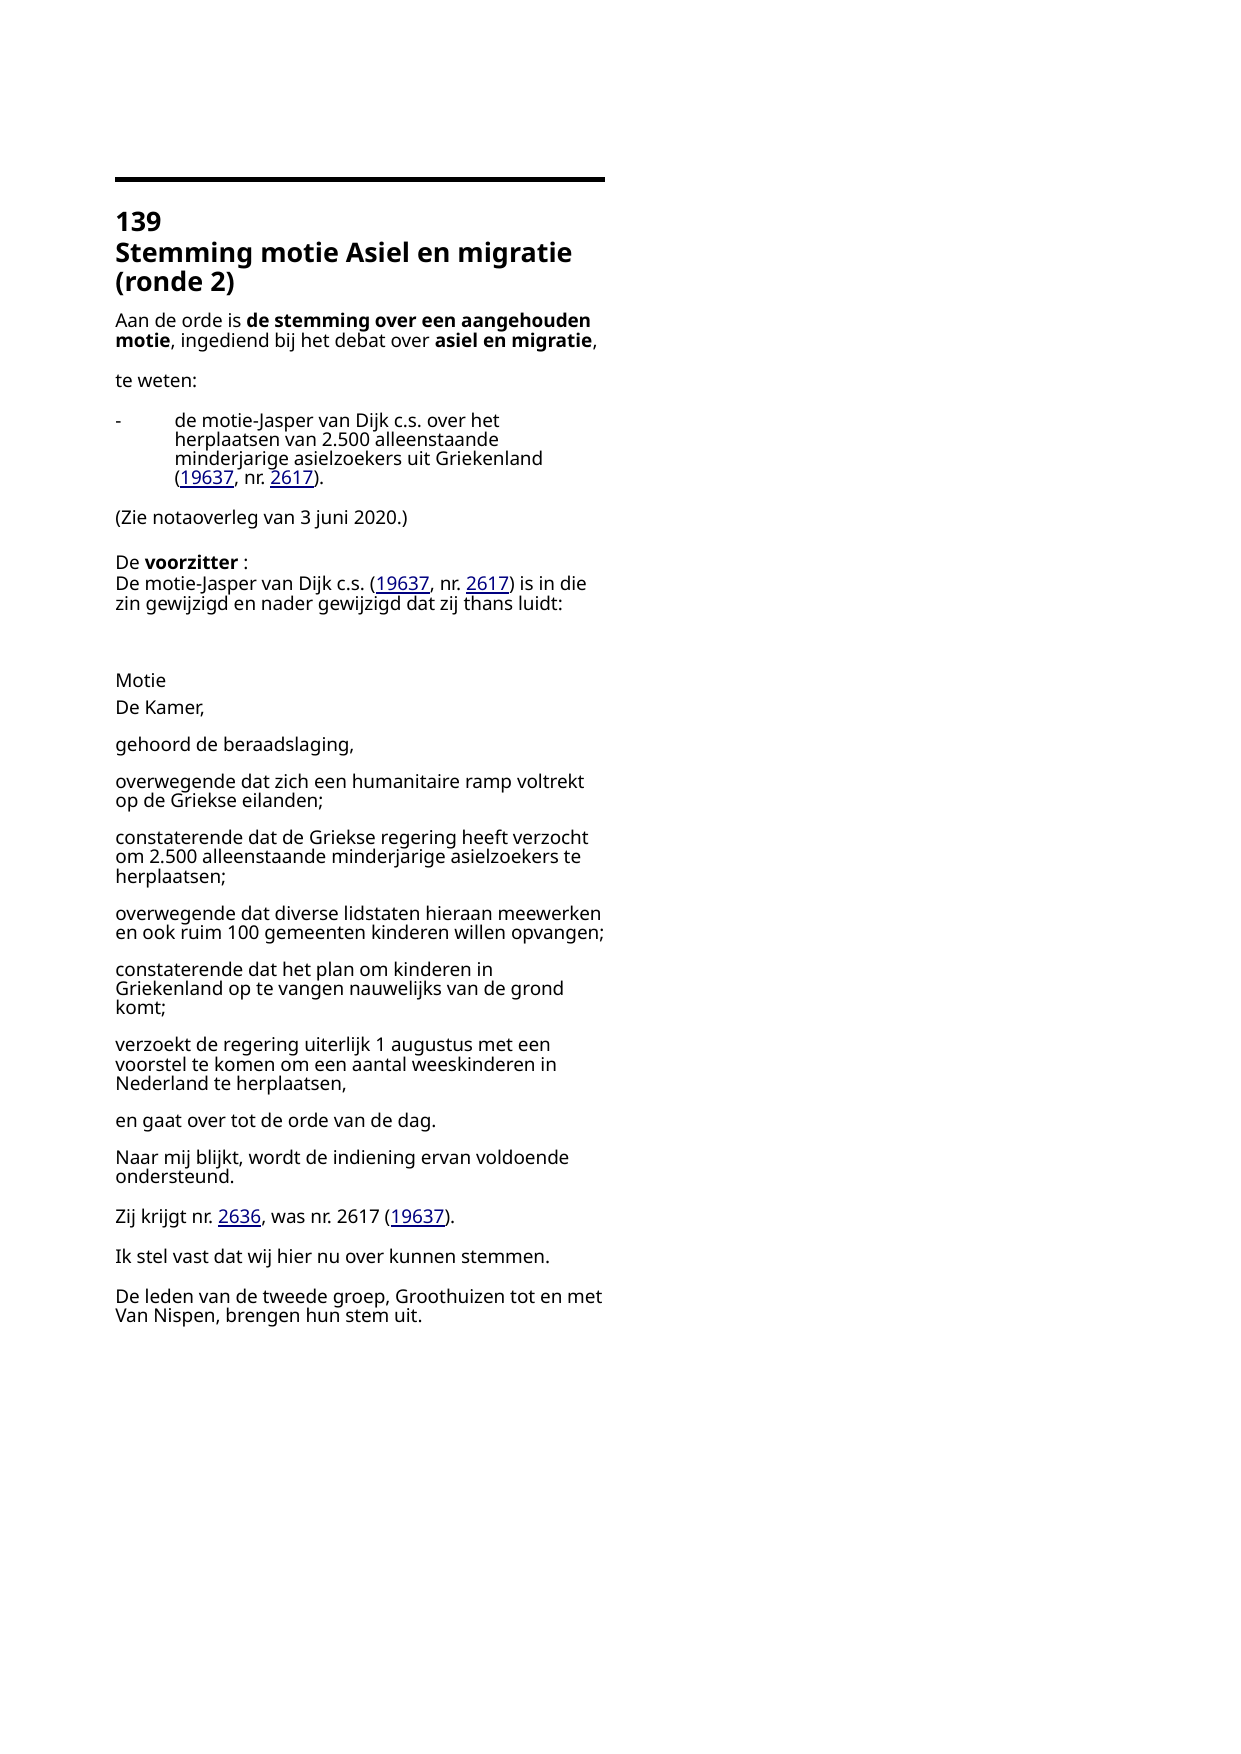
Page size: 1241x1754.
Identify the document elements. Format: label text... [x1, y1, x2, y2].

text en gaat over tot de orde van de dag. [115, 1112, 605, 1131]
text Zij krijgt nr. 2636, was nr. 2617 (19637). [115, 1208, 605, 1227]
text (Zie notaoverleg van 3 juni 2020.) [115, 509, 605, 529]
text verzoekt de regering uiterlijk 1 augustus met een voorstel te komen om een aantal weeskinderen in Nederland te herplaatsen, [115, 1036, 605, 1094]
list de motie-Jasper van Dijk c.s. over het herplaatsen van 2.500 alleenstaande minderjarige asielzoekers uit Griekenland (19637, nr. 2617). [115, 412, 605, 489]
text Aan de orde is de stemming over een aangehouden motie, ingediend bij het debat over asiel en migratie, [115, 312, 605, 351]
text overwegende dat diverse lidstaten hieraan meewerken en ook ruim 100 gemeenten kinderen willen opvangen; [115, 904, 605, 943]
text constaterende dat het plan om kinderen in Griekenland op te vangen nauwelijks van de grond komt; [115, 961, 605, 1019]
text De leden van de tweede groep, Groothuizen tot en met Van Nispen, brengen hun stem uit. [115, 1288, 605, 1327]
text constaterende dat de Griekse regering heeft verzocht om 2.500 alleenstaande minderjarige asielzoekers te herplaatsen; [115, 829, 605, 887]
text Naar mij blijkt, wordt de indiening ervan voldoende ondersteund. [115, 1149, 605, 1187]
text De Kamer, [115, 699, 605, 718]
text 139 [115, 203, 605, 239]
text De voorzitter : [115, 549, 605, 575]
text Motie [115, 667, 605, 693]
text Stemming motie Asiel en migratie (ronde 2) [115, 239, 605, 312]
text gehoord de beraadslaging, [115, 736, 605, 755]
text Ik stel vast dat wij hier nu over kunnen stemmen. [115, 1248, 605, 1267]
text De motie-Jasper van Dijk c.s. (19637, nr. 2617) is in die zin gewijzigd en nader gewijzigd dat zij thans luidt: [115, 575, 605, 614]
text te weten: [115, 372, 605, 391]
text overwegende dat zich een humanitaire ramp voltrekt op de Griekse eilanden; [115, 773, 605, 811]
